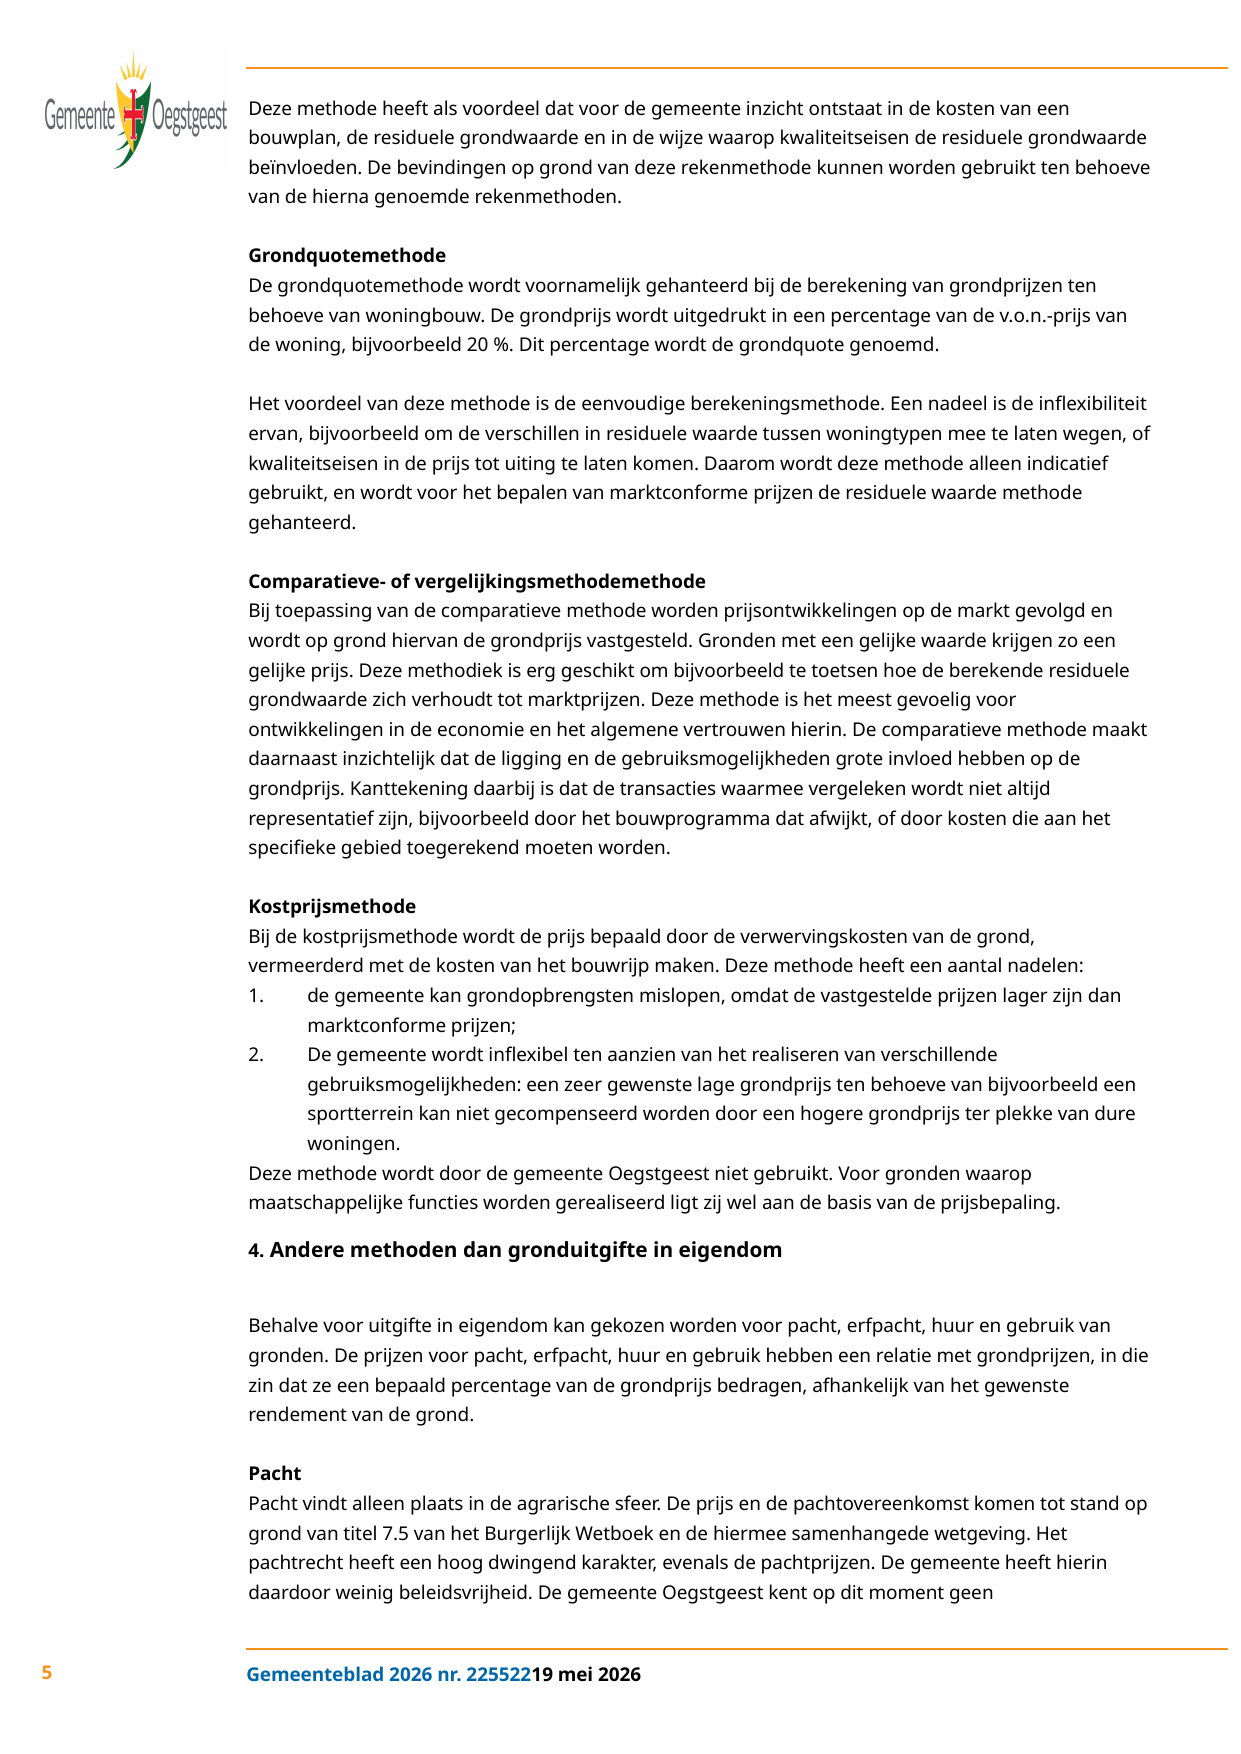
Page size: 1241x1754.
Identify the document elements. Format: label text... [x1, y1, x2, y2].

text Deze methode heeft als voordeel dat voor de gemeente inzicht ontstaat in de kosten van een bouwplan, de residuele grondwaarde en in de wijze waarop kwaliteitseisen de residuele grondwaarde beïnvloeden. De bevindingen op grond van deze rekenmethode kunnen worden gebruikt ten behoeve van de hierna genoemde rekenmethoden. [248, 95, 1152, 209]
list De gemeente wordt inflexibel ten aanzien van het realiseren van verschillende gebruiksmogelijkheden: een zeer gewenste lage grondprijs ten behoeve van bijvoorbeeld een sportterrein kan niet gecompenseerd worden door een hogere grondprijs ter plekke van dure woningen. [248, 1041, 1152, 1156]
text Bij de kostprijsmethode wordt de prijs bepaald door de verwervingskosten van de grond, vermeerderd met de kosten van het bouwrijp maken. Deze methode heeft een aantal nadelen: [248, 923, 1152, 978]
text Comparatieve- of vergelijkingsmethodemethode [248, 568, 1152, 594]
text Deze methode wordt door de gemeente Oegstgeest niet gebruikt. Voor gronden waarop maatschappelijke functies worden gerealiseerd ligt zij wel aan de basis van de prijsbepaling. [248, 1160, 1152, 1215]
text Grondquotemethode [248, 243, 1152, 268]
text Pacht [248, 1461, 1152, 1486]
picture [41, 47, 231, 172]
text Kostprijsmethode [248, 893, 1152, 919]
text Behalve voor uitgifte in eigendom kan gekozen worden voor pacht, erfpacht, huur en gebruik van gronden. De prijzen voor pacht, erfpacht, huur en gebruik hebben een relatie met grondprijzen, in die zin dat ze een bepaald percentage van de grondprijs bedragen, afhankelijk van het gewenste rendement van de grond. [248, 1313, 1152, 1427]
text Bij toepassing van de comparatieve methode worden prijsontwikkelingen op de markt gevolgd en wordt op grond hiervan de grondprijs vastgesteld. Gronden met een gelijke waarde krijgen zo een gelijke prijs. Deze methodiek is erg geschikt om bijvoorbeeld te toetsen hoe de berekende residuele grondwaarde zich verhoudt tot marktprijzen. Deze methode is het meest gevoelig voor ontwikkelingen in de economie en het algemene vertrouwen hierin. De comparatieve methode maakt daarnaast inzichtelijk dat de ligging en de gebruiksmogelijkheden grote invloed hebben op de grondprijs. Kanttekening daarbij is dat de transacties waarmee vergeleken wordt niet altijd representatief zijn, bijvoorbeeld door het bouwprogramma dat afwijkt, of door kosten die aan het specifieke gebied toegerekend moeten worden. [248, 598, 1152, 860]
text Het voordeel van deze methode is de eenvoudige berekeningsmethode. Een nadeel is de inflexibiliteit ervan, bijvoorbeeld om de verschillen in residuele waarde tussen woningtypen mee te laten wegen, of kwaliteitseisen in de prijs tot uiting te laten komen. Daarom wordt deze methode alleen indicatief gebruikt, en wordt voor het bepalen van marktconforme prijzen de residuele waarde methode gehanteerd. [248, 391, 1152, 535]
text Pacht vindt alleen plaats in de agrarische sfeer. De prijs en de pachtovereenkomst komen tot stand op grond van titel 7.5 van het Burgerlijk Wetboek en de hiermee samenhangede wetgeving. Het pachtrecht heeft een hoog dwingend karakter, evenals de pachtprijzen. De gemeente heeft hierin daardoor weinig beleidsvrijheid. De gemeente Oegstgeest kent op dit moment geen [248, 1490, 1152, 1605]
text De grondquotemethode wordt voornamelijk gehanteerd bij de berekening van grondprijzen ten behoeve van woningbouw. De grondprijs wordt uitgedrukt in een percentage van de v.o.n.-prijs van de woning, bijvoorbeeld 20 %. Dit percentage wordt de grondquote genoemd. [248, 272, 1152, 357]
text 4. Andere methoden dan gronduitgifte in eigendom [248, 1235, 1152, 1263]
list de gemeente kan grondopbrengsten mislopen, omdat de vastgestelde prijzen lager zijn dan marktconforme prijzen; [248, 982, 1152, 1038]
